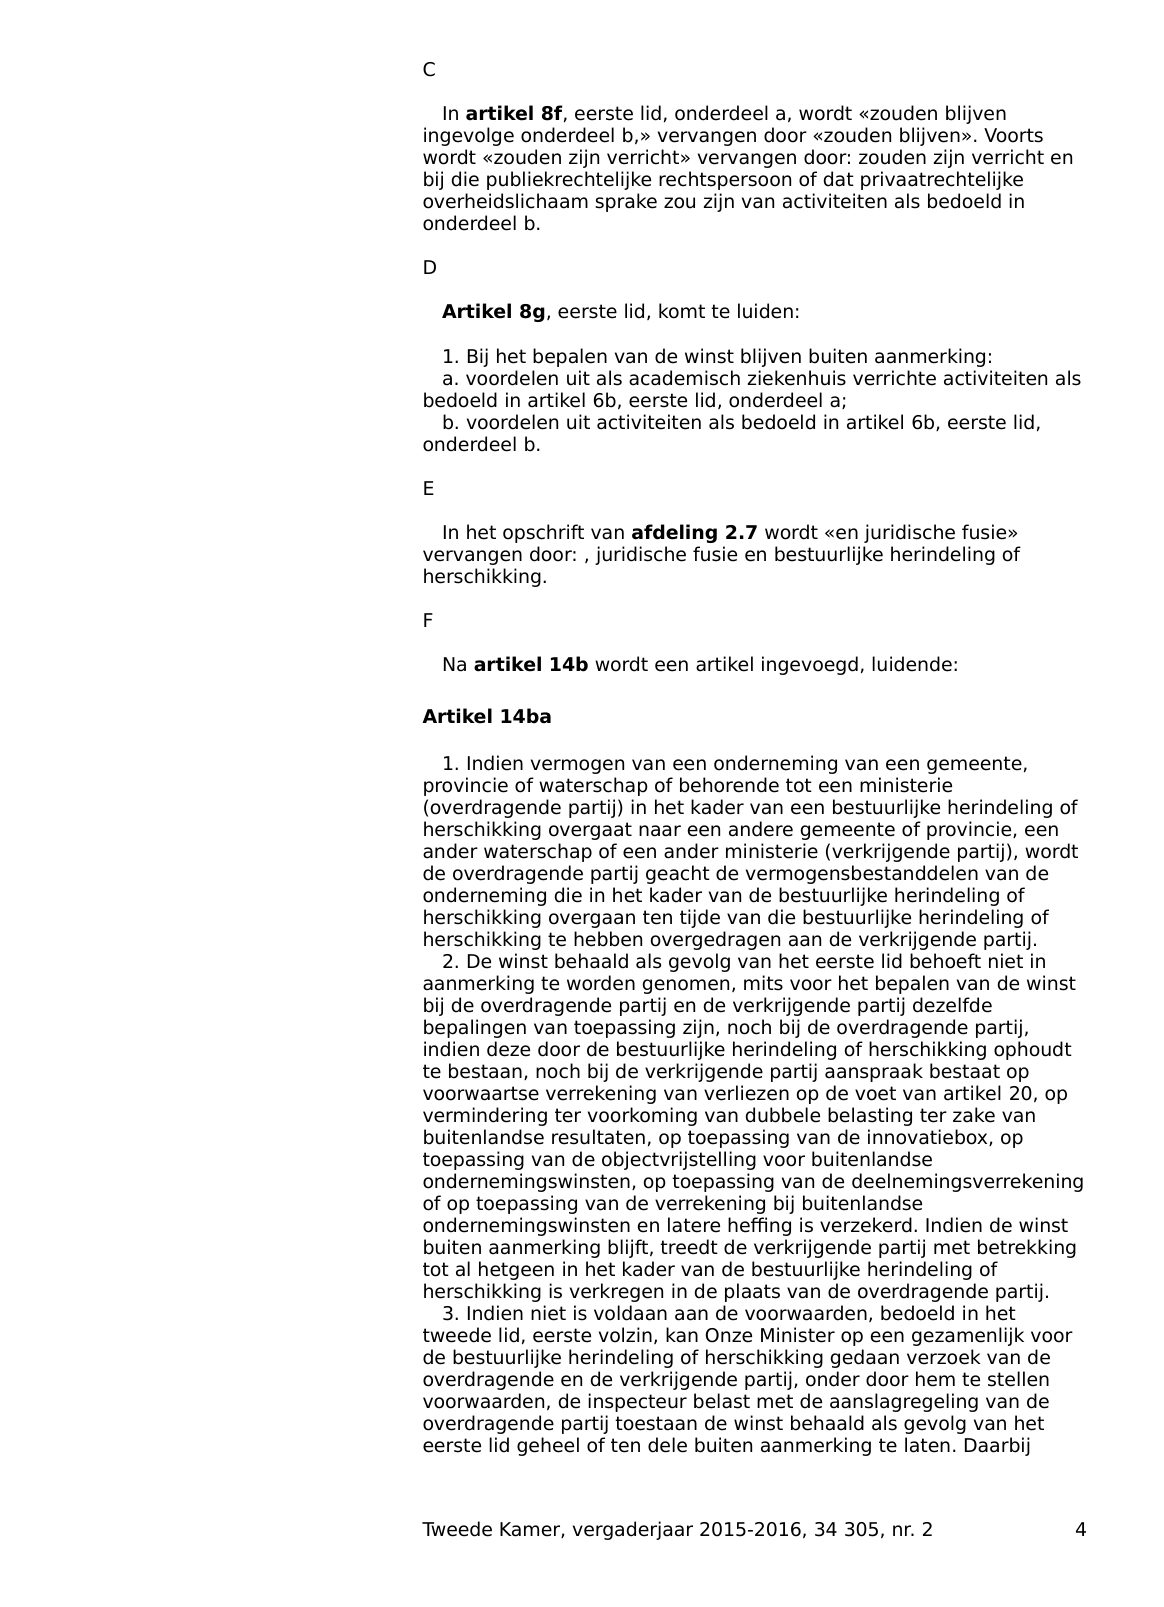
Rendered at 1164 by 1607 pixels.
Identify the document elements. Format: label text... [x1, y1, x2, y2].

text F [422, 610, 1087, 632]
text Artikel 8g, eerste lid, komt te luiden: [422, 301, 1087, 323]
text 1. Indien vermogen van een onderneming van een gemeente, provincie of waterschap of behorende tot een ministerie (overdragende partij) in het kader van een bestuurlijke herindeling of herschikking overgaat naar een andere gemeente of provincie, een ander waterschap of een ander ministerie (verkrijgende partij), wordt de overdragende partij geacht de vermogensbestanddelen van de onderneming die in het kader van de bestuurlijke herindeling of herschikking overgaan ten tijde van die bestuurlijke herindeling of herschikking te hebben overgedragen aan de verkrijgende partij. [422, 753, 1087, 951]
text a. voordelen uit als academisch ziekenhuis verrichte activiteiten als bedoeld in artikel 6b, eerste lid, onderdeel a; [422, 368, 1087, 412]
text In het opschrift van afdeling 2.7 wordt «en juridische fusie» vervangen door: , juridische fusie en bestuurlijke herindeling of herschikking. [422, 522, 1087, 588]
text 1. Bij het bepalen van de winst blijven buiten aanmerking: [422, 346, 1087, 368]
text 3. Indien niet is voldaan aan de voorwaarden, bedoeld in het tweede lid, eerste volzin, kan Onze Minister op een gezamenlijk voor de bestuurlijke herindeling of herschikking gedaan verzoek van de overdragende en de verkrijgende partij, onder door hem te stellen voorwaarden, de inspecteur belast met de aanslagregeling van de overdragende partij toestaan de winst behaald als gevolg van het eerste lid geheel of ten dele buiten aanmerking te laten. Daarbij [422, 1303, 1087, 1456]
text Na artikel 14b wordt een artikel ingevoegd, luidende: [422, 654, 1087, 676]
text D [422, 257, 1087, 279]
text 2. De winst behaald als gevolg van het eerste lid behoeft niet in aanmerking te worden genomen, mits voor het bepalen van de winst bij de overdragende partij en de verkrijgende partij dezelfde bepalingen van toepassing zijn, noch bij de overdragende partij, indien deze door de bestuurlijke herindeling of herschikking ophoudt te bestaan, noch bij de verkrijgende partij aanspraak bestaat op voorwaartse verrekening van verliezen op de voet van artikel 20, op vermindering ter voorkoming van dubbele belasting ter zake van buitenlandse resultaten, op toepassing van de innovatiebox, op toepassing van de objectvrijstelling voor buitenlandse ondernemingswinsten, op toepassing van de deelnemingsverrekening of op toepassing van de verrekening bij buitenlandse ondernemingswinsten en latere heffing is verzekerd. Indien de winst buiten aanmerking blijft, treedt de verkrijgende partij met betrekking tot al hetgeen in het kader van de bestuurlijke herindeling of herschikking is verkregen in de plaats van de overdragende partij. [422, 951, 1087, 1303]
text C [422, 59, 1087, 81]
text b. voordelen uit activiteiten als bedoeld in artikel 6b, eerste lid, onderdeel b. [422, 412, 1087, 456]
text E [422, 478, 1087, 500]
text In artikel 8f, eerste lid, onderdeel a, wordt «zouden blijven ingevolge onderdeel b,» vervangen door «zouden blijven». Voorts wordt «zouden zijn verricht» vervangen door: zouden zijn verricht en bij die publiekrechtelijke rechtspersoon of dat privaatrechtelijke overheidslichaam sprake zou zijn van activiteiten als bedoeld in onderdeel b. [422, 103, 1087, 235]
subtitle Artikel 14ba [422, 706, 1087, 728]
